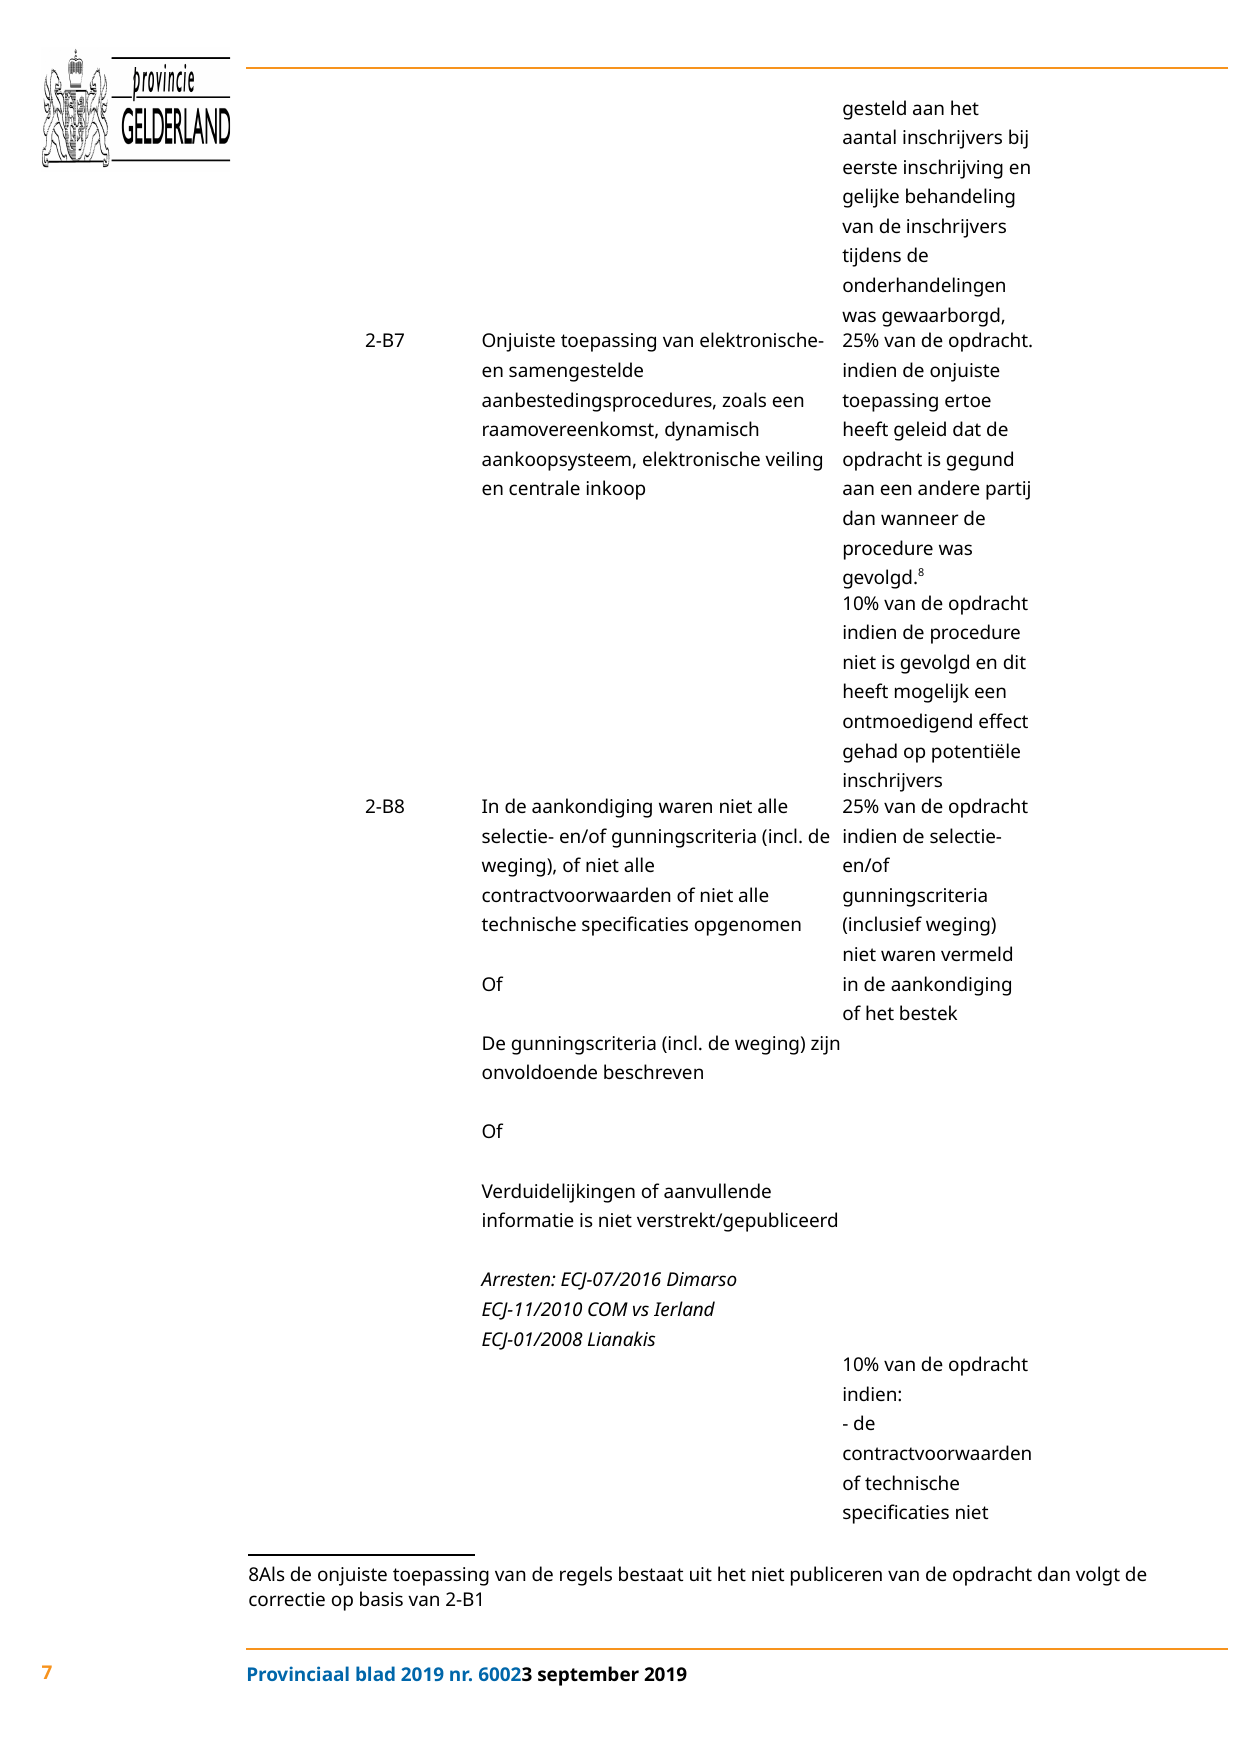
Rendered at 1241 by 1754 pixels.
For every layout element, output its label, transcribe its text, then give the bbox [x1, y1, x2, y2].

table_cell In de aankondiging waren niet alle selectie- en/of gunningscriteria (incl. de weging), of niet alle contractvoorwaarden of niet alle technische specificaties opgenomen Of De gunningscriteria (incl. de weging) zijn onvoldoende beschreven Of Verduidelijkingen of aanvullende informatie is niet verstrekt/gepubliceerd Arresten: ECJ-07/2016 Dimarso ECJ-11/2010 COM vs Ierland ECJ-01/2008 Lianakis [481, 793, 842, 1351]
table_cell 10% van de opdracht indien: - de contractvoorwaarden of technische specificaties niet [842, 1351, 1035, 1525]
table_cell 2-B8 [365, 793, 481, 1351]
table_cell [481, 95, 842, 328]
picture [41, 47, 231, 172]
table_cell [248, 1351, 365, 1525]
table_cell [1035, 1351, 1152, 1525]
table_cell Onjuiste toepassing van elektronische- en samengestelde aanbestedingsprocedures, zoals een raamovereenkomst, dynamisch aankoopsysteem, elektronische veiling en centrale inkoop [481, 328, 842, 590]
table_cell [481, 1351, 842, 1525]
table_cell [481, 590, 842, 793]
table_cell [1035, 590, 1152, 793]
table_cell gesteld aan het aantal inschrijvers bij eerste inschrijving en gelijke behandeling van de inschrijvers tijdens de onderhandelingen was gewaarborgd, [842, 95, 1035, 328]
table_cell [365, 95, 481, 328]
table_cell 10% van de opdracht indien de procedure niet is gevolgd en dit heeft mogelijk een ontmoedigend effect gehad op potentiële inschrijvers [842, 590, 1035, 793]
table_cell [1035, 793, 1152, 1351]
table_cell [248, 793, 365, 1351]
table_cell 25% van de opdracht. indien de onjuiste toepassing ertoe heeft geleid dat de opdracht is gegund aan een andere partij dan wanneer de procedure was gevolgd. [842, 328, 1035, 590]
table_cell [1035, 328, 1152, 590]
table_cell [248, 328, 365, 590]
table_cell 2-B7 [365, 328, 481, 590]
table_cell [365, 590, 481, 793]
table_cell [365, 1351, 481, 1525]
table_cell [248, 95, 365, 328]
table_cell [248, 590, 365, 793]
table_cell 25% van de opdracht indien de selectie- en/of gunningscriteria (inclusief weging) niet waren vermeld in de aankondiging of het bestek [842, 793, 1035, 1351]
table_cell [1035, 95, 1152, 328]
